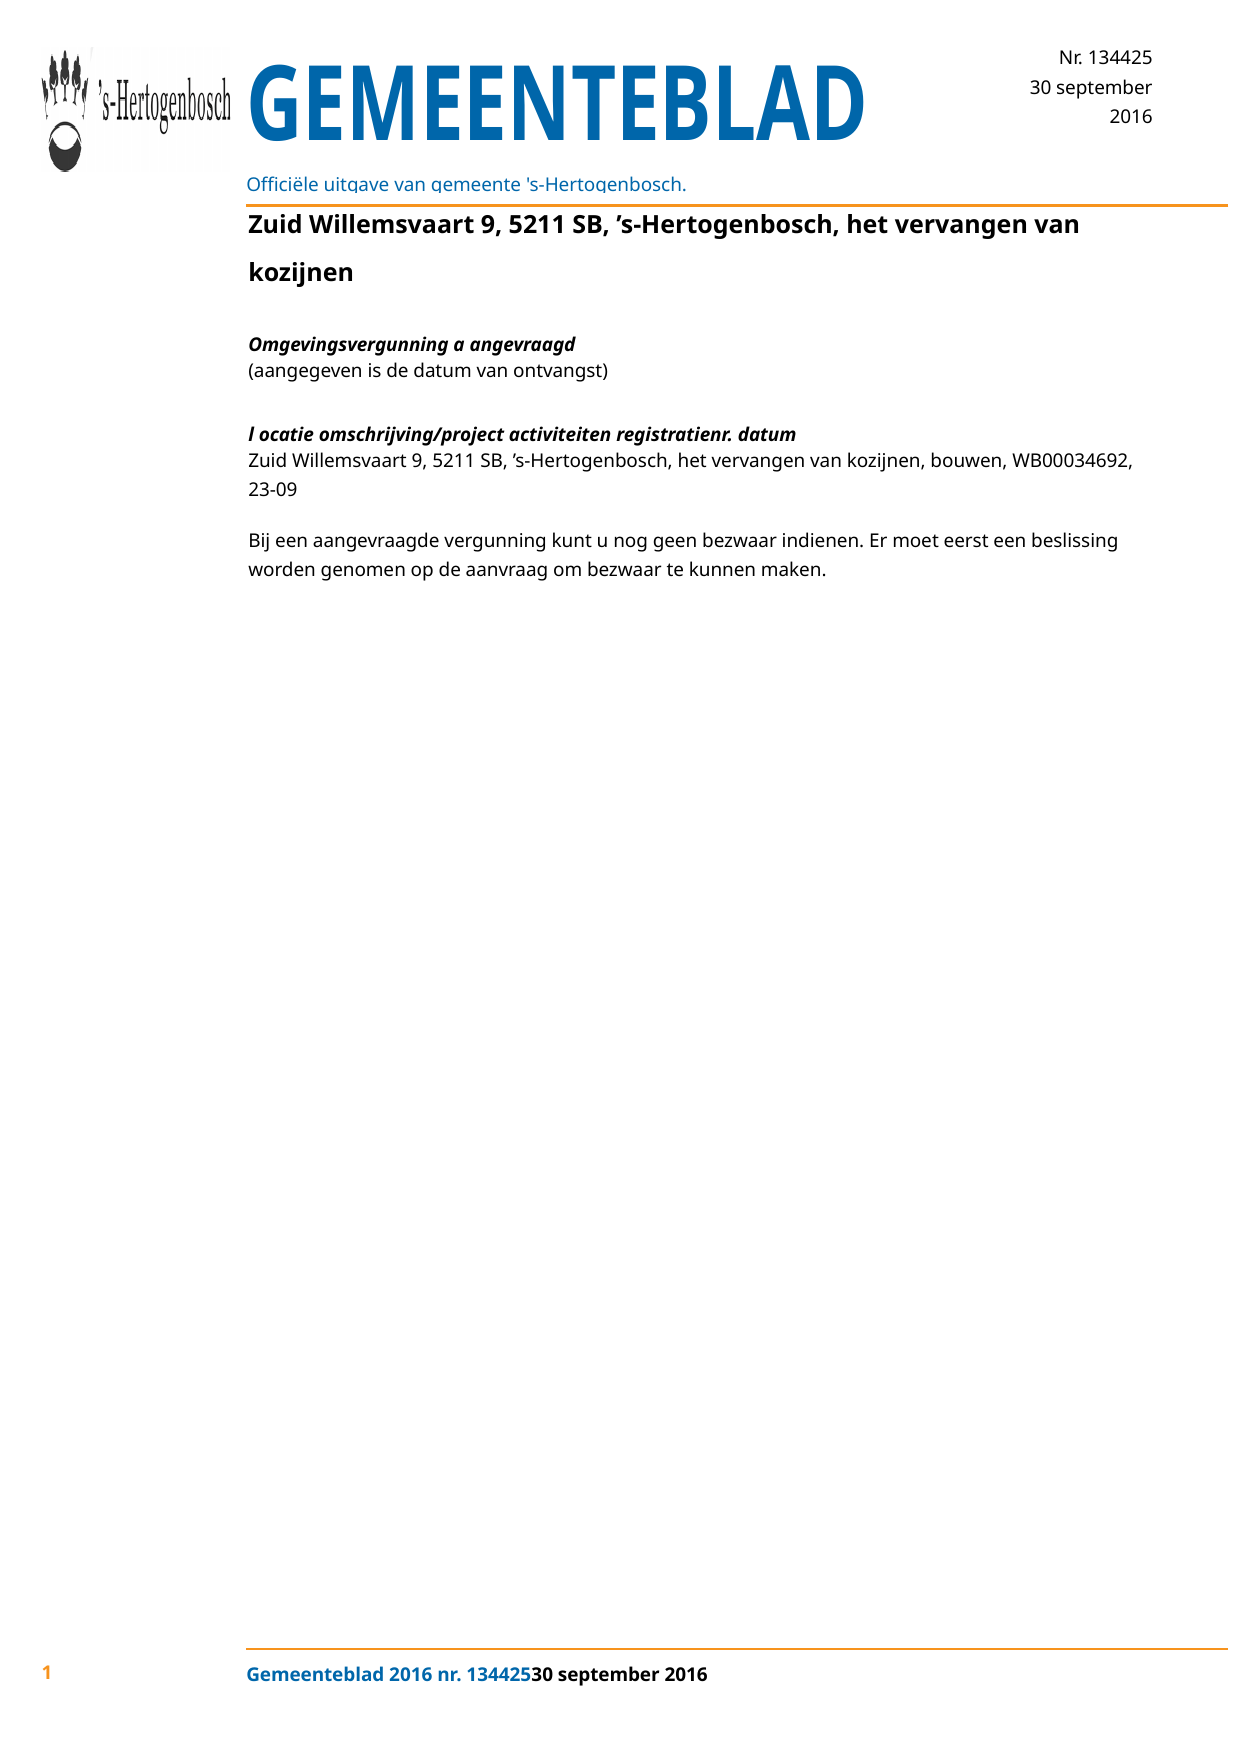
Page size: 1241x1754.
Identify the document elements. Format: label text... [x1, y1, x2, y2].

text Zuid Willemsvaart 9, 5211 SB, ’s-Hertogenbosch, het vervangen van kozijnen [248, 207, 1152, 288]
picture [41, 47, 231, 172]
text Omgevingsvergunning a angevraagd [248, 331, 1152, 357]
text Zuid Willemsvaart 9, 5211 SB, ’s-Hertogenbosch, het vervangen van kozijnen, bouwen, WB00034692, 23-09 [248, 447, 1152, 502]
text (aangegeven is de datum van ontvangst) [248, 357, 1152, 383]
text Bij een aangevraagde vergunning kunt u nog geen bezwaar indienen. Er moet eerst een beslissing worden genomen op de aanvraag om bezwaar te kunnen maken. [248, 527, 1152, 582]
text l ocatie omschrijving/project activiteiten registratienr. datum [248, 421, 1152, 447]
